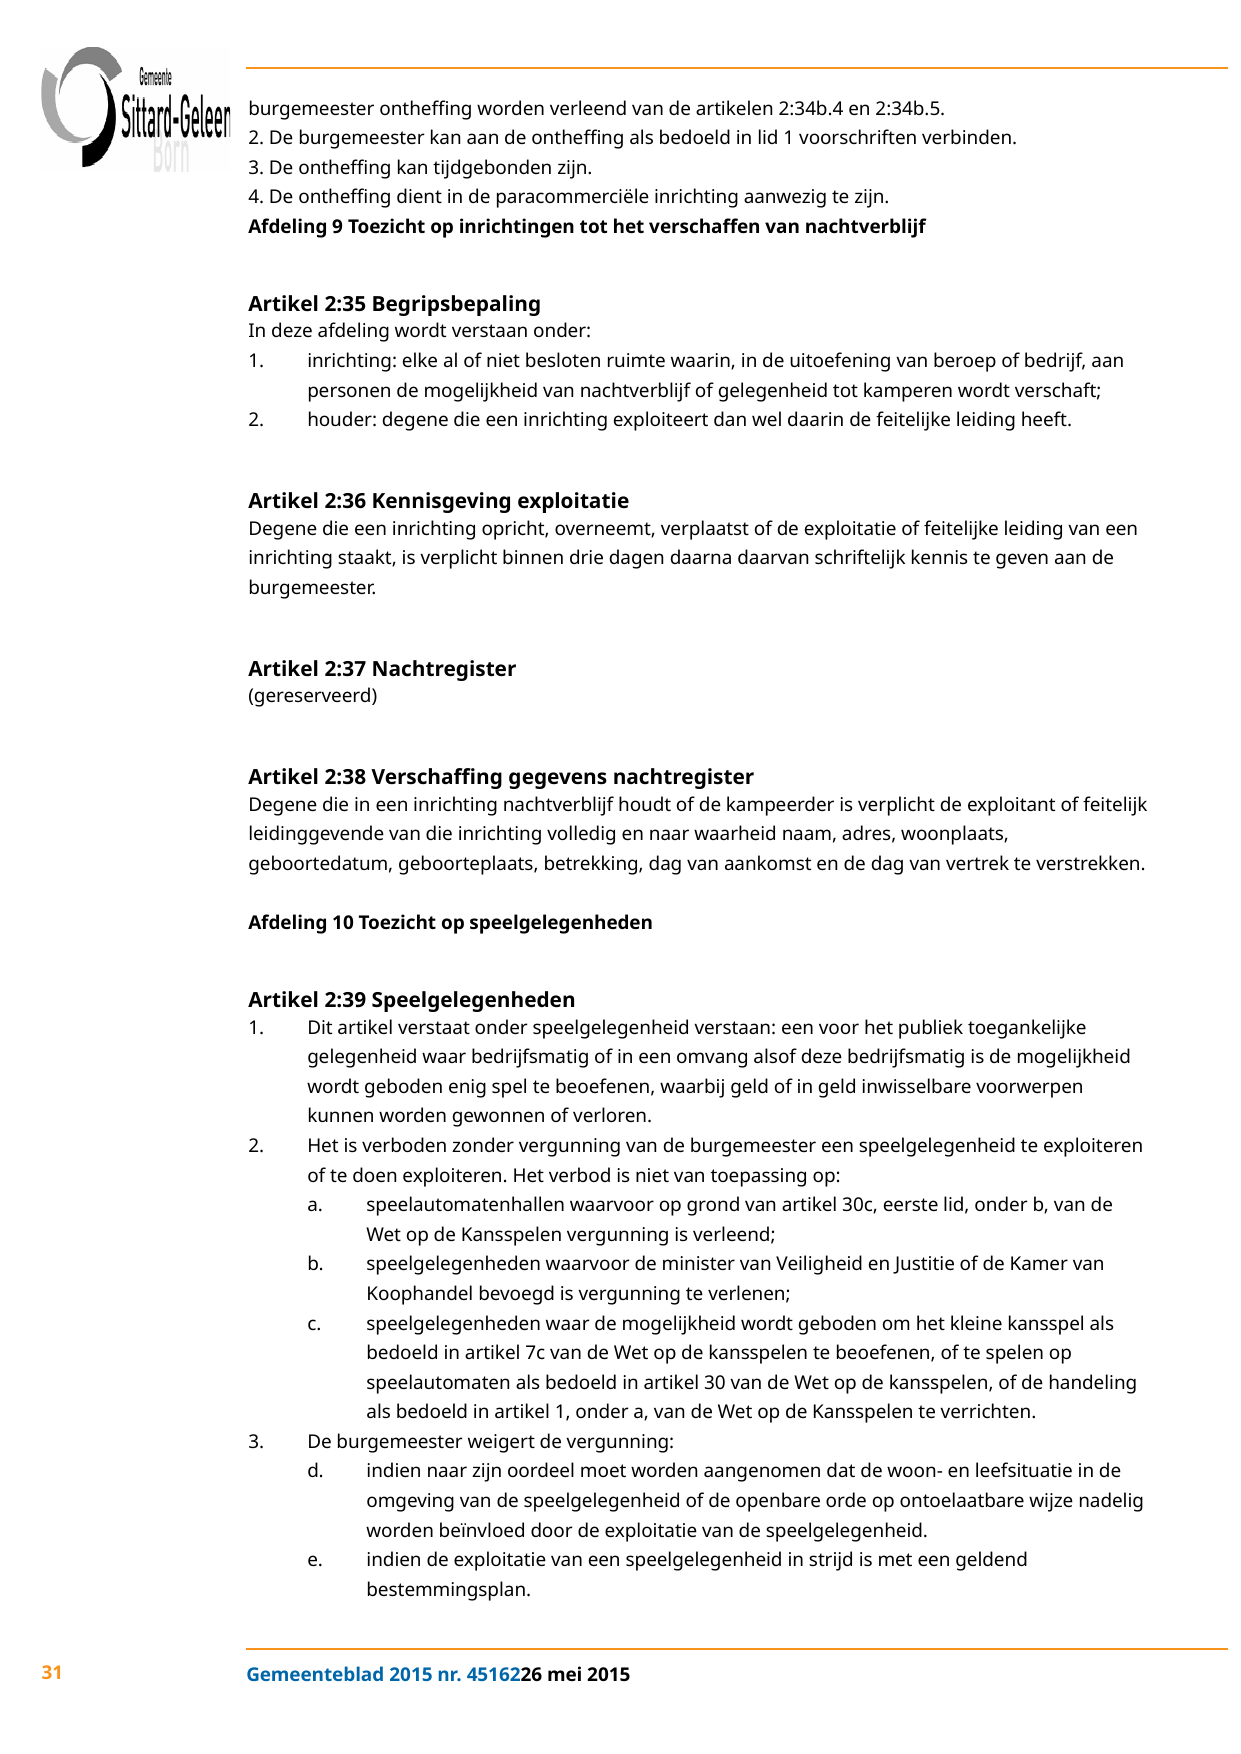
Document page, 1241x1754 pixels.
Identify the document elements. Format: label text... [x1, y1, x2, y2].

list indien naar zijn oordeel moet worden aangenomen dat de woon- en leefsituatie in de omgeving van de speelgelegenheid of de openbare orde op ontoelaatbare wijze nadelig worden beïnvloed door de exploitatie van de speelgelegenheid. [307, 1458, 1152, 1542]
text Artikel 2:39 Speelgelegenheden [248, 985, 1152, 1014]
text 3. De ontheffing kan tijdgebonden zijn. [248, 154, 1152, 180]
text Artikel 2:38 Verschaffing gegevens nachtregister [248, 762, 1152, 791]
list houder: degene die een inrichting exploiteert dan wel daarin de feitelijke leiding heeft. [248, 406, 1152, 432]
list Dit artikel verstaat onder speelgelegenheid verstaan: een voor het publiek toegankelijke gelegenheid waar bedrijfsmatig of in een omvang alsof deze bedrijfsmatig is de mogelijkheid wordt geboden enig spel te beoefenen, waarbij geld of in geld inwisselbare voorwerpen kunnen worden gewonnen of verloren. [248, 1014, 1152, 1128]
list inrichting: elke al of niet besloten ruimte waarin, in de uitoefening van beroep of bedrijf, aan personen de mogelijkheid van nachtverblijf of gelegenheid tot kamperen wordt verschaft; [248, 347, 1152, 403]
text 2. De burgemeester kan aan de ontheffing als bedoeld in lid 1 voorschriften verbinden. [248, 124, 1152, 150]
text Degene die in een inrichting nachtverblijf houdt of de kampeerder is verplicht de exploitant of feitelijk leidinggevende van die inrichting volledig en naar waarheid naam, adres, woonplaats, geboortedatum, geboorteplaats, betrekking, dag van aankomst en de dag van vertrek te verstrekken. [248, 791, 1152, 876]
text Artikel 2:37 Nachtregister [248, 654, 1152, 682]
picture [41, 47, 231, 172]
text Afdeling 10 Toezicht op speelgelegenheden [248, 909, 1152, 935]
list De burgemeester weigert de vergunning: [248, 1428, 1152, 1454]
list speelgelegenheden waar de mogelijkheid wordt geboden om het kleine kansspel als bedoeld in artikel 7c van de Wet op de kansspelen te beoefenen, of te spelen op speelautomaten als bedoeld in artikel 30 van de Wet op de kansspelen, of de handeling als bedoeld in artikel 1, onder a, van de Wet op de Kansspelen te verrichten. [307, 1310, 1152, 1424]
list speelgelegenheden waarvoor de minister van Veiligheid en Justitie of de Kamer van Koophandel bevoegd is vergunning te verlenen; [307, 1251, 1152, 1306]
text burgemeester ontheffing worden verleend van de artikelen 2:34b.4 en 2:34b.5. [248, 95, 1152, 121]
text Afdeling 9 Toezicht op inrichtingen tot het verschaffen van nachtverblijf [248, 213, 1152, 239]
list indien de exploitatie van een speelgelegenheid in strijd is met een geldend bestemmingsplan. [307, 1546, 1152, 1602]
list speelautomatenhallen waarvoor op grond van artikel 30c, eerste lid, onder b, van de Wet op de Kansspelen vergunning is verleend; [307, 1191, 1152, 1247]
text 4. De ontheffing dient in de paracommerciële inrichting aanwezig te zijn. [248, 183, 1152, 209]
list Het is verboden zonder vergunning van de burgemeester een speelgelegenheid te exploiteren of te doen exploiteren. Het verbod is niet van toepassing op: [248, 1132, 1152, 1187]
text (gereserveerd) [248, 682, 1152, 708]
text Artikel 2:36 Kennisgeving exploitatie [248, 486, 1152, 515]
text In deze afdeling wordt verstaan onder: [248, 318, 1152, 343]
text Degene die een inrichting opricht, overneemt, verplaatst of de exploitatie of feitelijke leiding van een inrichting staakt, is verplicht binnen drie dagen daarna daarvan schriftelijk kennis te geven aan de burgemeester. [248, 515, 1152, 600]
text Artikel 2:35 Begripsbepaling [248, 289, 1152, 318]
